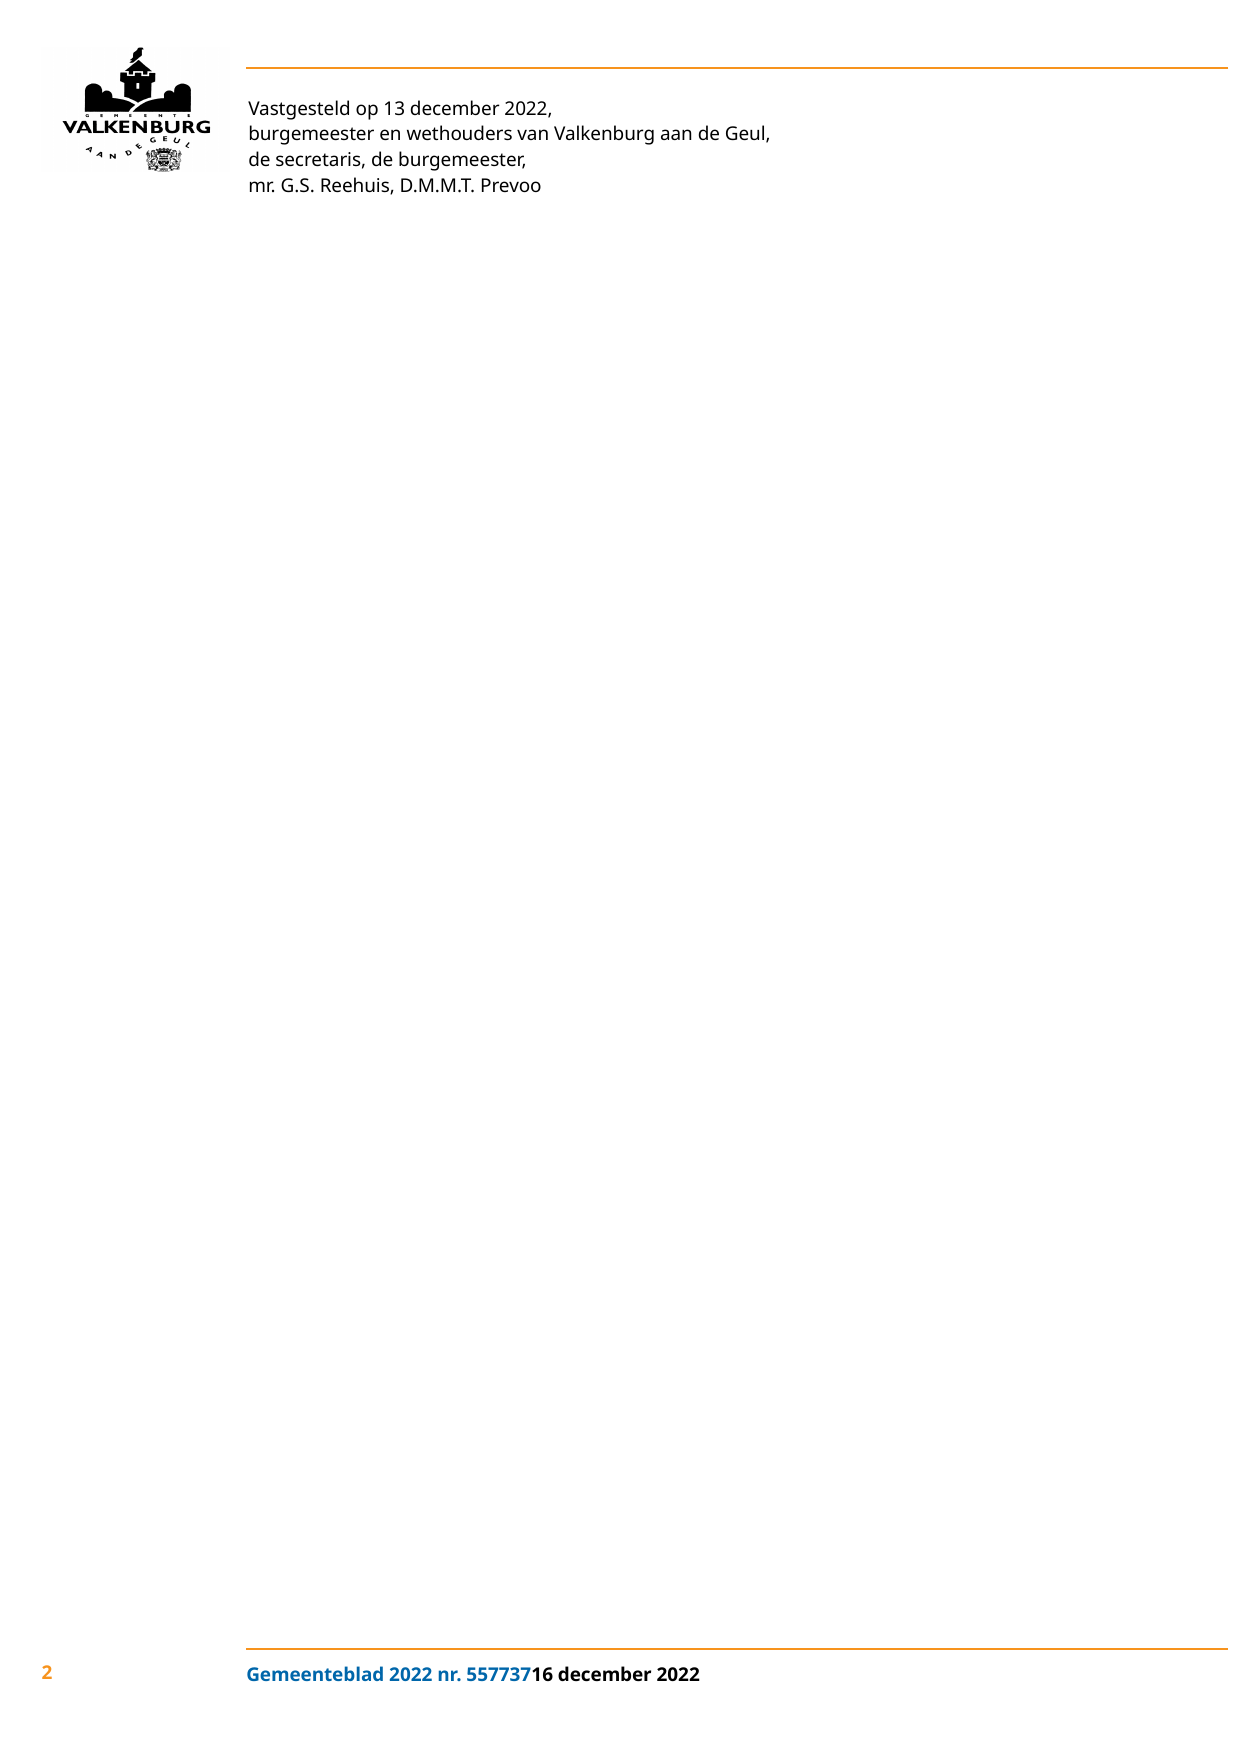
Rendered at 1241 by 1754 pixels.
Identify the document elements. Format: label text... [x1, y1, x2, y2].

text mr. G.S. Reehuis, D.M.M.T. Prevoo [248, 172, 1152, 198]
text de secretaris, de burgemeester, [248, 146, 1152, 172]
text burgemeester en wethouders van Valkenburg aan de Geul, [248, 121, 1152, 146]
picture [41, 47, 231, 172]
text Vastgesteld op 13 december 2022, [248, 95, 1152, 121]
